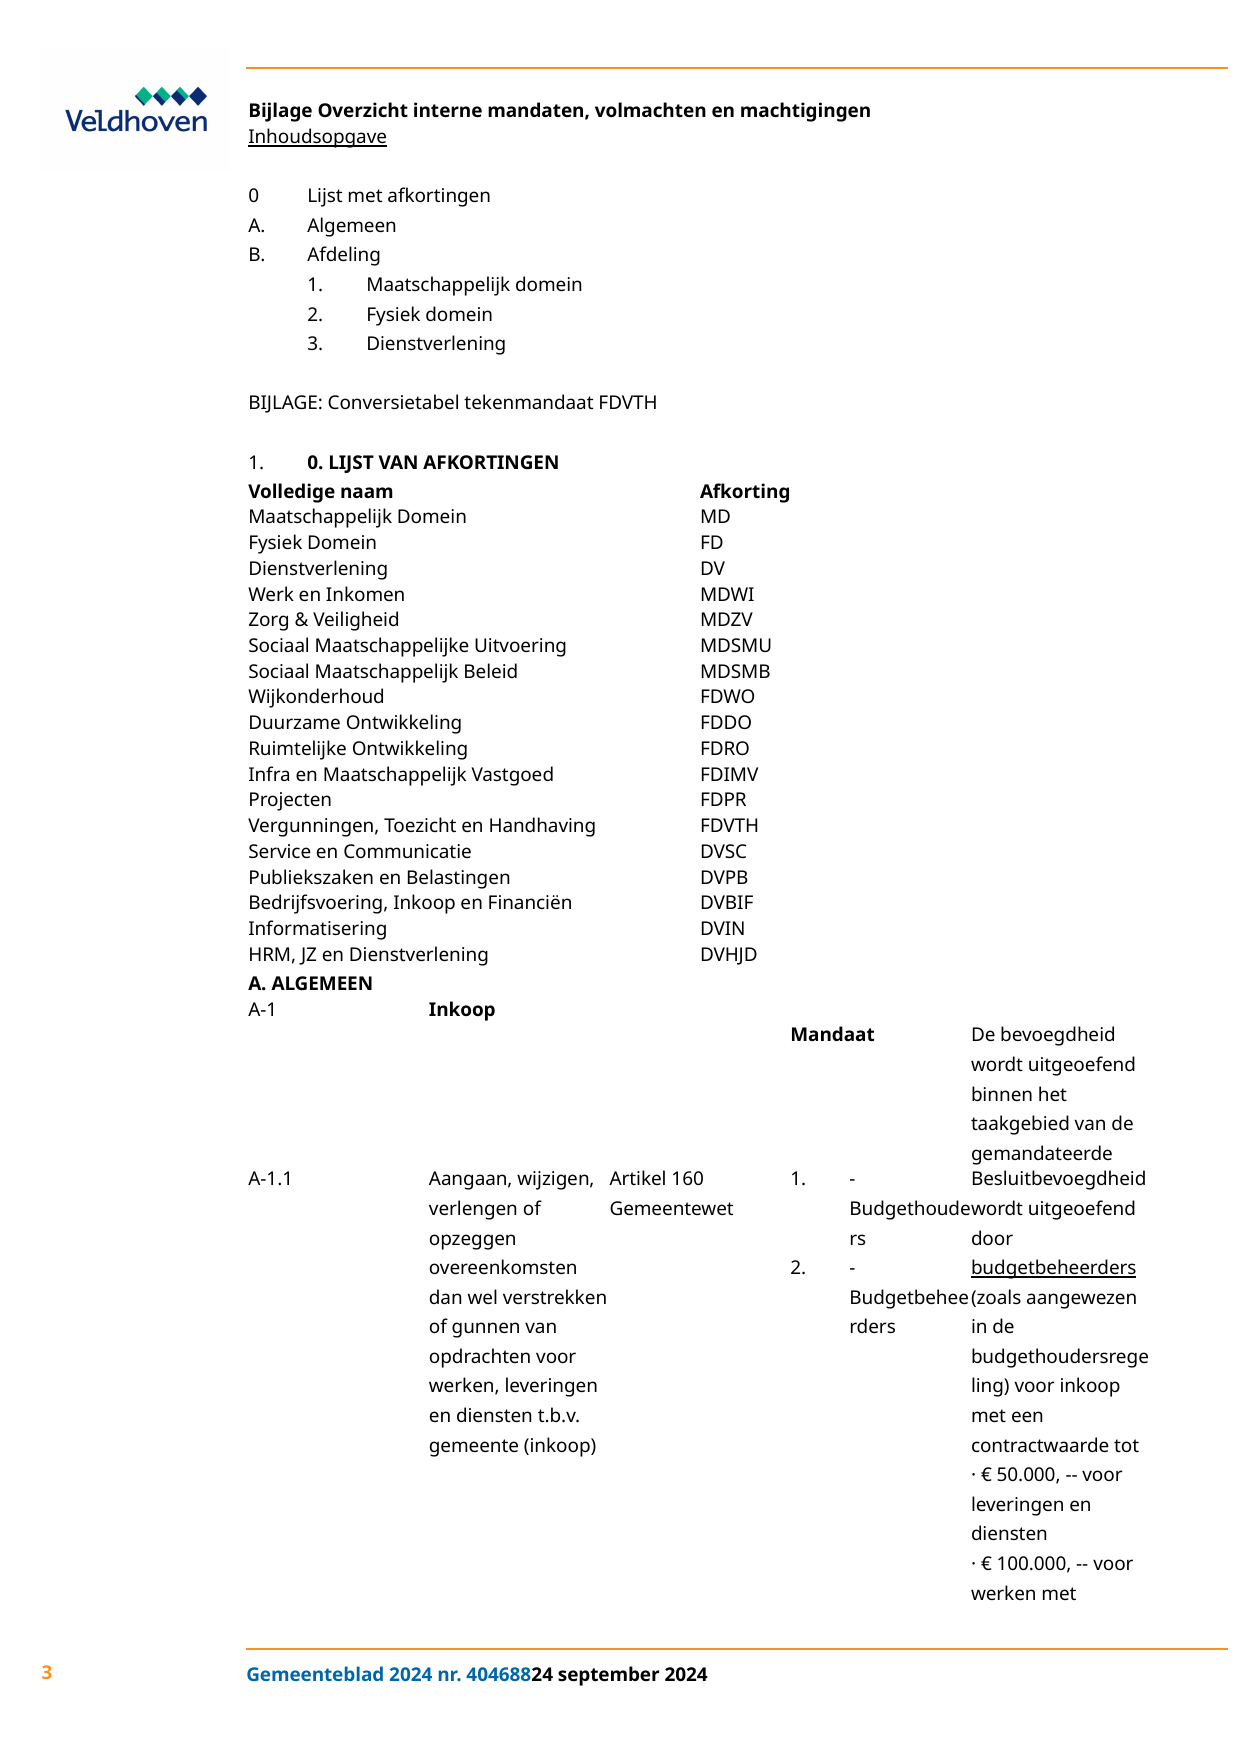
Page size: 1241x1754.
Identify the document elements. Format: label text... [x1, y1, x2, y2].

table_cell FDVTH [700, 813, 1152, 838]
table_cell A-1.1 [248, 1166, 429, 1606]
table_cell Service en Communicatie [248, 838, 700, 864]
list Lijst met afkortingen [248, 182, 1152, 208]
table_cell DVSC [700, 838, 1152, 864]
table_cell Sociaal Maatschappelijke Uitvoering [248, 632, 700, 658]
table_cell De bevoegdheid wordt uitgeoefend binnen het taakgebied van de gemandateerde [971, 1022, 1152, 1166]
text BIJLAGE: Conversietabel tekenmandaat FDVTH [248, 389, 1152, 415]
table_cell Fysiek Domein [248, 529, 700, 555]
table_cell FDDO [700, 710, 1152, 735]
table_cell FDRO [700, 735, 1152, 761]
table_cell Publiekszaken en Belastingen [248, 864, 700, 889]
table_cell Mandaat [790, 1022, 971, 1166]
table_cell Dienstverlening [248, 555, 700, 581]
table_cell DVBIF [700, 890, 1152, 915]
table_cell A-1 [248, 996, 429, 1022]
table_cell Infra en Maatschappelijk Vastgoed [248, 761, 700, 787]
table_cell FDIMV [700, 761, 1152, 787]
table_header 0. LIJST VAN AFKORTINGEN [248, 449, 1152, 474]
list Maatschappelijk domein [307, 271, 1152, 297]
table_cell FDPR [700, 787, 1152, 812]
table_cell [609, 996, 1152, 1022]
table_cell MDWI [700, 581, 1152, 607]
table_cell Artikel 160 Gemeentewet [609, 1166, 790, 1606]
table_cell Vergunningen, Toezicht en Handhaving [248, 813, 700, 838]
text Inhoudsopgave [248, 123, 1152, 149]
table_cell Informatisering [248, 915, 700, 941]
table_cell DVHJD [700, 941, 1152, 967]
table_cell [248, 1022, 790, 1166]
table_cell DVPB [700, 864, 1152, 889]
list Dienstverlening [307, 330, 1152, 356]
table_cell Projecten [248, 787, 700, 812]
text Bijlage Overzicht interne mandaten, volmachten en machtigingen [248, 95, 1152, 123]
table_cell HRM, JZ en Dienstverlening [248, 941, 700, 967]
table_cell Werk en Inkomen [248, 581, 700, 607]
table_header A. ALGEMEEN [248, 970, 1152, 996]
table_cell DVIN [700, 915, 1152, 941]
table_cell Sociaal Maatschappelijk Beleid [248, 658, 700, 684]
table_header Afkorting [700, 478, 1152, 504]
table_cell DV [700, 555, 1152, 581]
table_cell Bedrijfsvoering, Inkoop en Financiën [248, 890, 700, 915]
table_cell MDSMB [700, 658, 1152, 684]
table_cell FDWO [700, 684, 1152, 709]
table_cell Duurzame Ontwikkeling [248, 710, 700, 735]
picture [41, 47, 231, 172]
list Fysiek domein [307, 301, 1152, 327]
table_cell Zorg & Veiligheid [248, 607, 700, 632]
table_cell MDZV [700, 607, 1152, 632]
table_cell Ruimtelijke Ontwikkeling [248, 735, 700, 761]
list Algemeen [248, 212, 1152, 238]
table_cell Inkoop [429, 996, 609, 1022]
table_cell Wijkonderhoud [248, 684, 700, 709]
table_cell FD [700, 529, 1152, 555]
table_cell - Budgethouders - Budgetbeheerders [790, 1166, 971, 1606]
table_cell Maatschappelijk Domein [248, 504, 700, 529]
list Afdeling [248, 242, 1152, 267]
table_header Volledige naam [248, 478, 700, 504]
table_cell Aangaan, wijzigen, verlengen of opzeggen overeenkomsten dan wel verstrekken of gunnen van opdrachten voor werken, leveringen en diensten t.b.v. gemeente (inkoop) [429, 1166, 609, 1606]
table_cell MD [700, 504, 1152, 529]
table_cell Besluitbevoegdheid wordt uitgeoefend door budgetbeheerders (zoals aangewezen in de budgethoudersregeling) voor inkoop met een contractwaarde tot · € 50.000, -- voor leveringen en diensten · € 100.000, -- voor werken met [971, 1166, 1152, 1606]
table_cell MDSMU [700, 632, 1152, 658]
